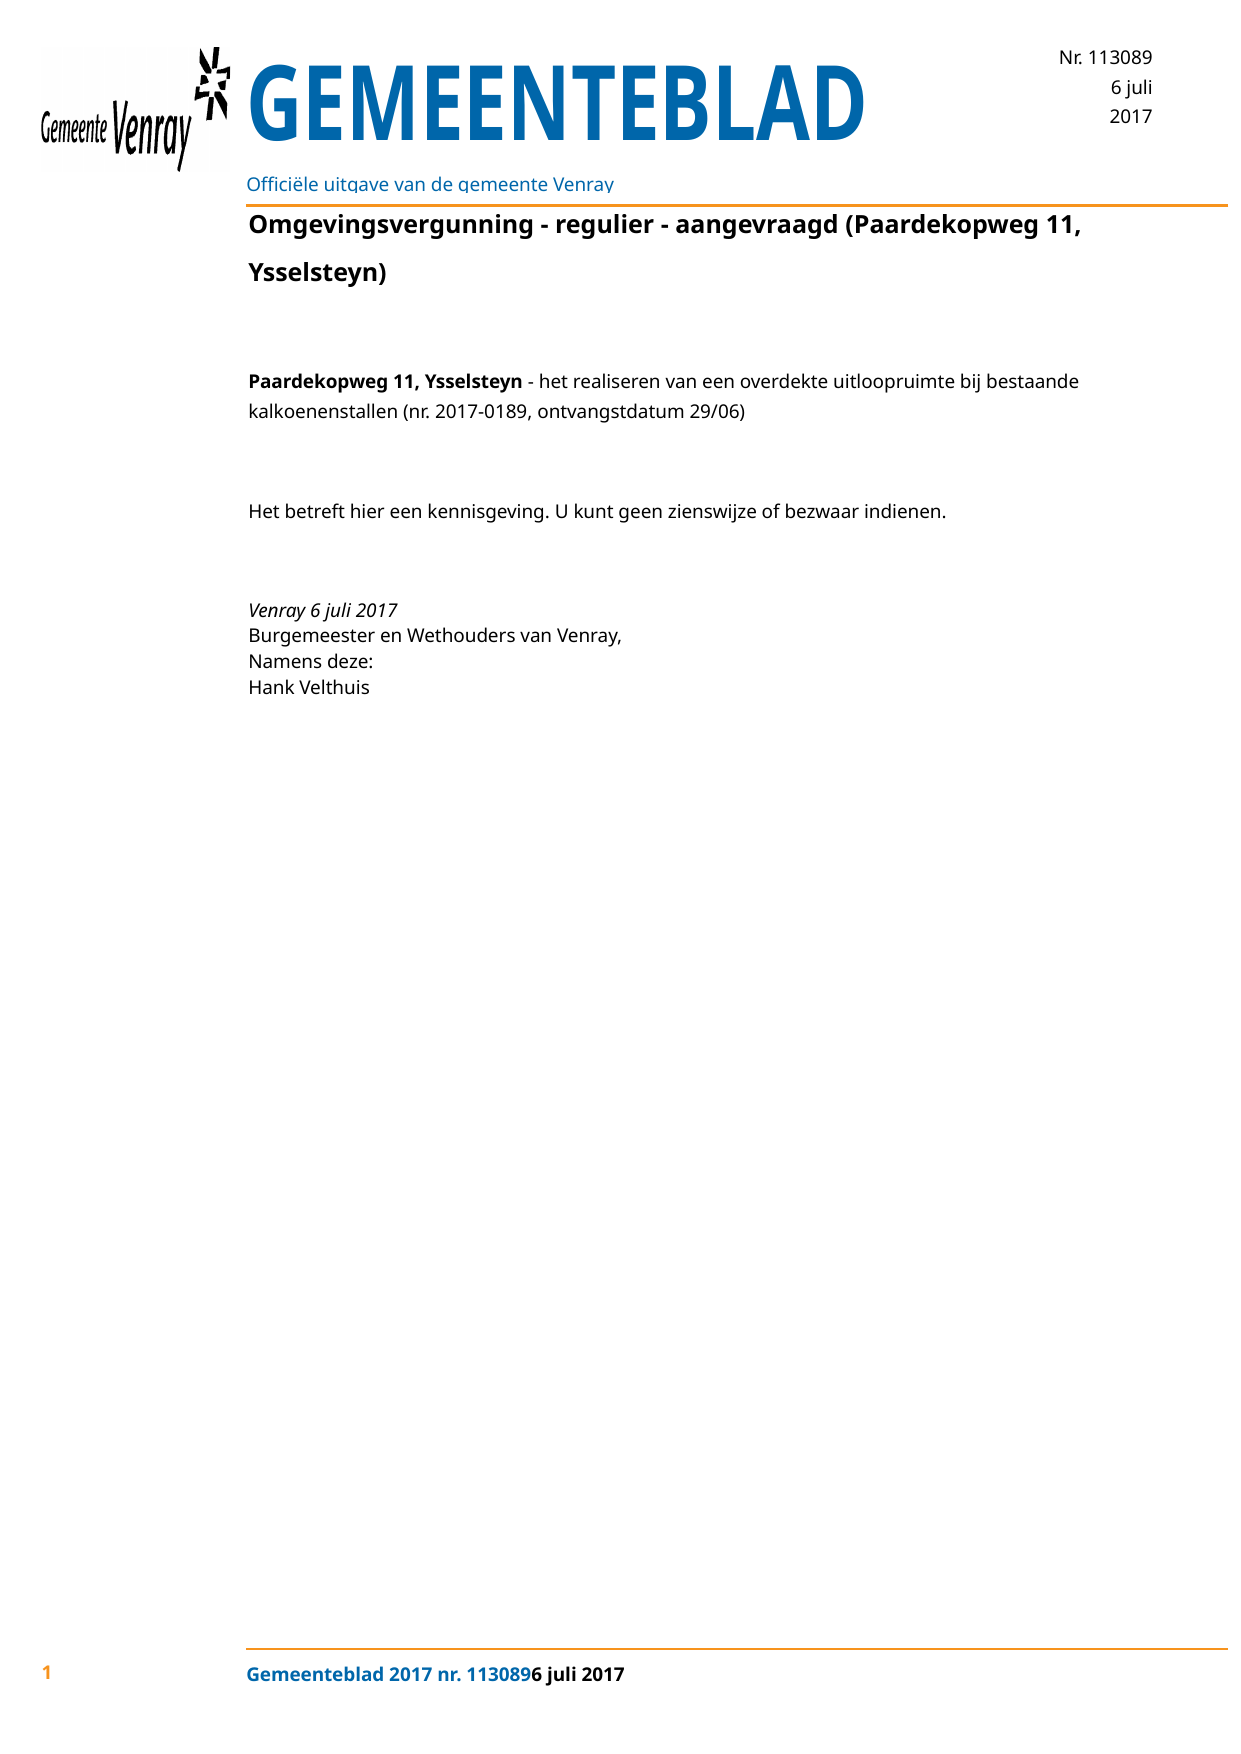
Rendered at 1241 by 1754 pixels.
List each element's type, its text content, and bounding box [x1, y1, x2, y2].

text Venray 6 juli 2017 [248, 597, 1152, 623]
text Het betreft hier een kennisgeving. U kunt geen zienswijze of bezwaar indienen. [248, 499, 1152, 524]
text Hank Velthuis [248, 674, 1152, 700]
text Burgemeester en Wethouders van Venray, [248, 623, 1152, 648]
text Omgevingsvergunning - regulier - aangevraagd (Paardekopweg 11, Ysselsteyn) [248, 207, 1152, 288]
text Paardekopweg 11, Ysselsteyn - het realiseren van een overdekte uitloopruimte bij bestaande kalkoenenstallen (nr. 2017-0189, ontvangstdatum 29/06) [248, 368, 1152, 424]
text Namens deze: [248, 648, 1152, 674]
picture [41, 47, 231, 172]
